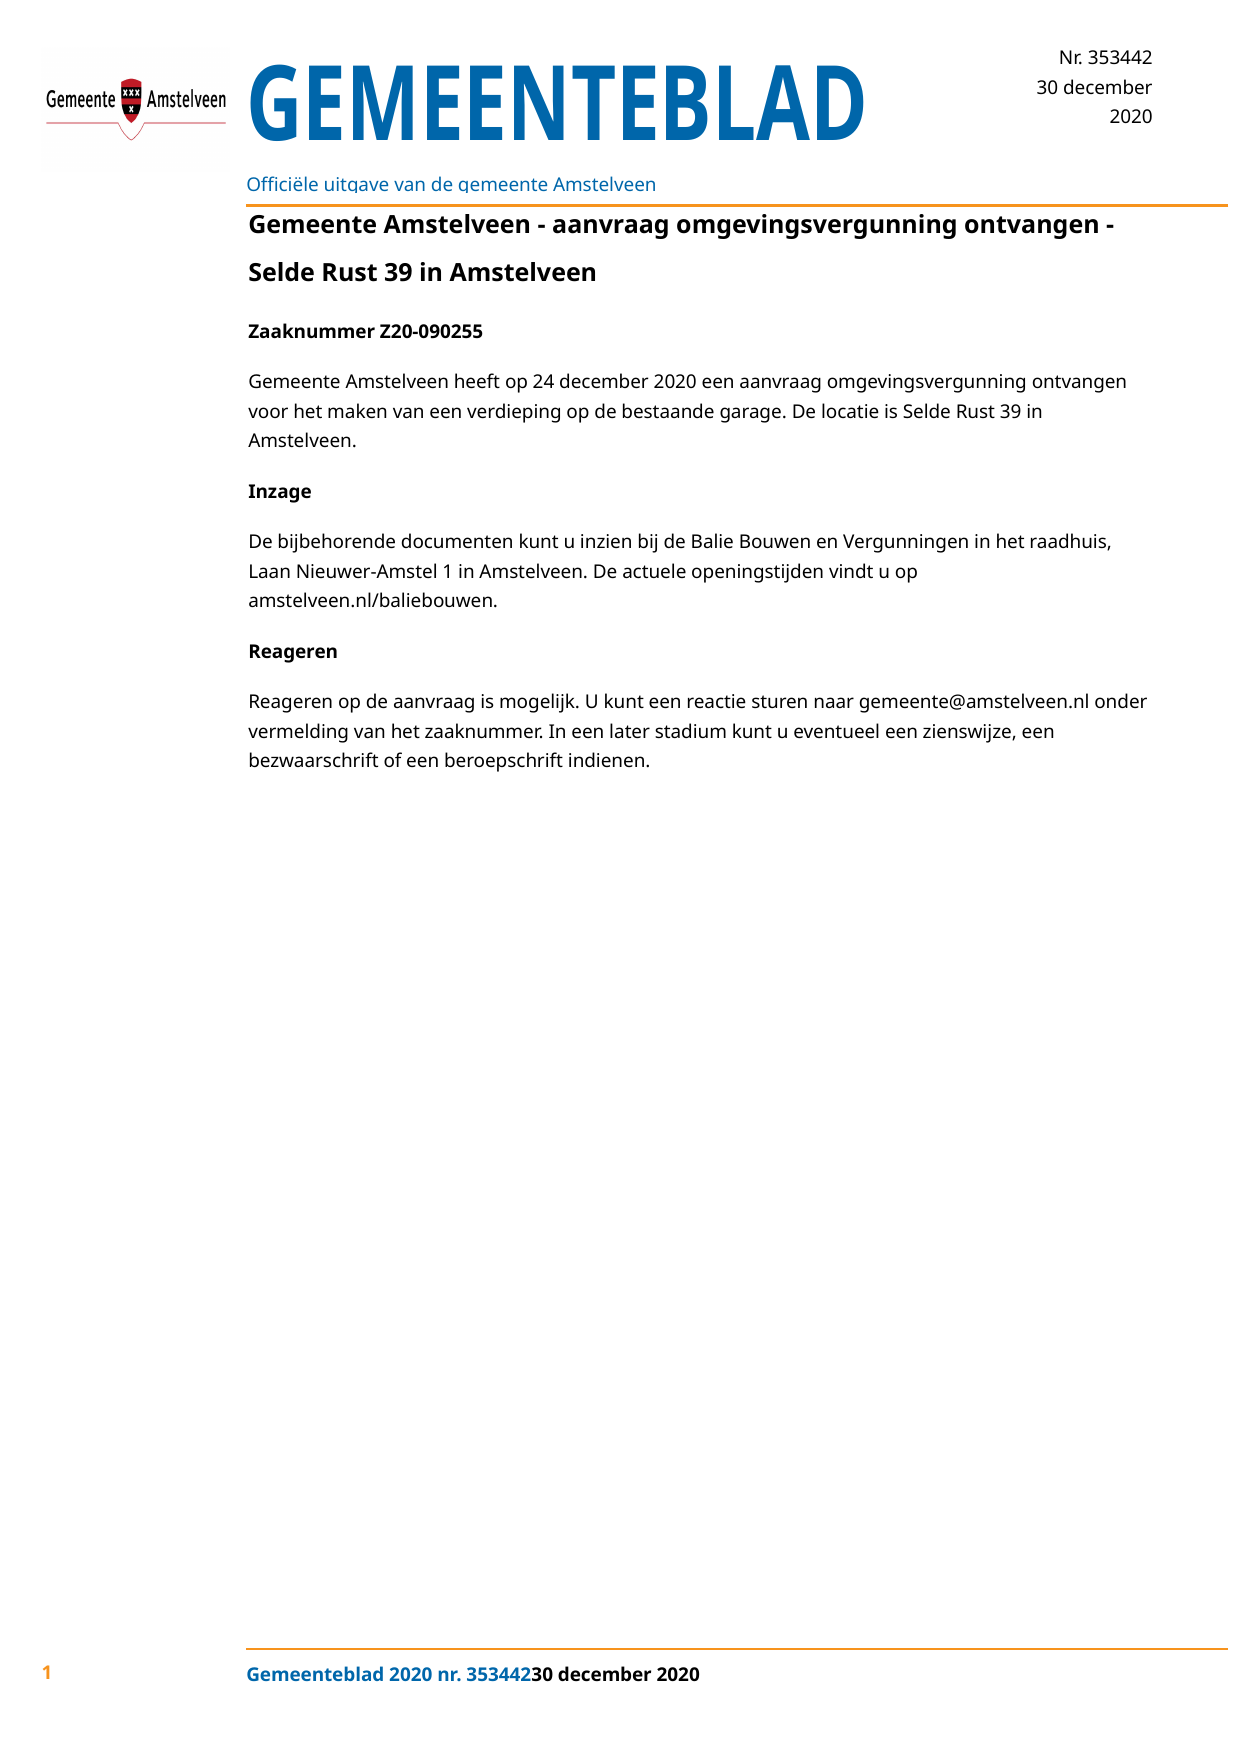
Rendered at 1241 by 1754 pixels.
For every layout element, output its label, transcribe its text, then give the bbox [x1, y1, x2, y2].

text Zaaknummer Z20-090255 [248, 318, 1152, 344]
text Gemeente Amstelveen heeft op 24 december 2020 een aanvraag omgevingsvergunning ontvangen voor het maken van een verdieping op de bestaande garage. De locatie is Selde Rust 39 in Amstelveen. [248, 368, 1152, 453]
text Reageren op de aanvraag is mogelijk. U kunt een reactie sturen naar gemeente@amstelveen.nl onder vermelding van het zaaknummer. In een later stadium kunt u eventueel een zienswijze, een bezwaarschrift of een beroepschrift indienen. [248, 688, 1152, 773]
text Inzage [248, 478, 1152, 504]
text Reageren [248, 638, 1152, 664]
text Gemeente Amstelveen - aanvraag omgevingsvergunning ontvangen - Selde Rust 39 in Amstelveen [248, 207, 1152, 288]
text De bijbehorende documenten kunt u inzien bij de Balie Bouwen en Vergunningen in het raadhuis, Laan Nieuwer-Amstel 1 in Amstelveen. De actuele openingstijden vindt u op amstelveen.nl/baliebouwen. [248, 528, 1152, 613]
picture [41, 47, 231, 172]
